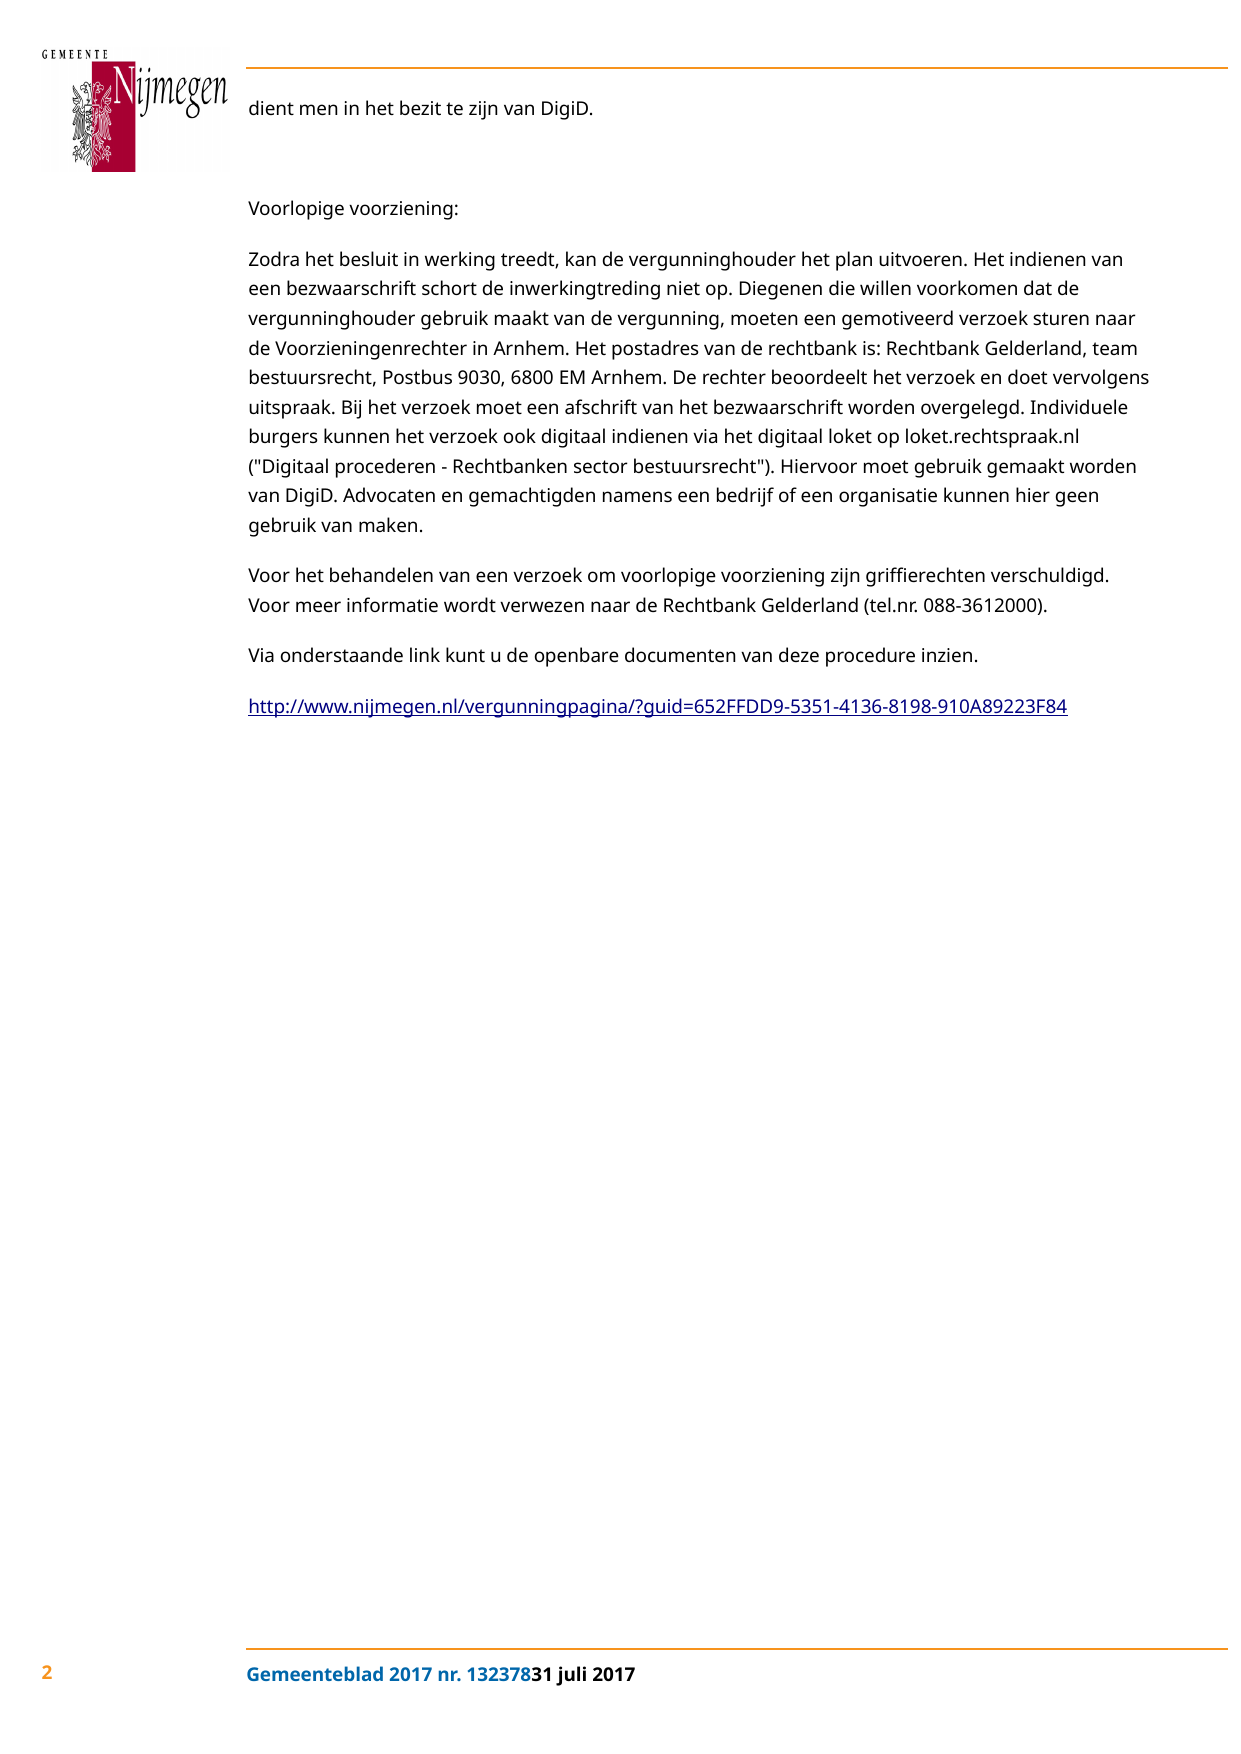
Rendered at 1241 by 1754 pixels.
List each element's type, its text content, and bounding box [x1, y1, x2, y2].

text Via onderstaande link kunt u de openbare documenten van deze procedure inzien. [248, 643, 1152, 668]
text dient men in het bezit te zijn van DigiD. [248, 95, 1152, 121]
text Zodra het besluit in werking treedt, kan de vergunninghouder het plan uitvoeren. Het indienen van een bezwaarschrift schort de inwerkingtreding niet op. Diegenen die willen voorkomen dat de vergunninghouder gebruik maakt van de vergunning, moeten een gemotiveerd verzoek sturen naar de Voorzieningenrechter in Arnhem. Het postadres van de rechtbank is: Rechtbank Gelderland, team bestuursrecht, Postbus 9030, 6800 EM Arnhem. De rechter beoordeelt het verzoek en doet vervolgens uitspraak. Bij het verzoek moet een afschrift van het bezwaarschrift worden overgelegd. Individuele burgers kunnen het verzoek ook digitaal indienen via het digitaal loket op loket.rechtspraak.nl ("Digitaal procederen - Rechtbanken sector bestuursrecht"). Hiervoor moet gebruik gemaakt worden van DigiD. Advocaten en gemachtigden namens een bedrijf of een organisatie kunnen hier geen gebruik van maken. [248, 246, 1152, 538]
text Voor het behandelen van een verzoek om voorlopige voorziening zijn griffierechten verschuldigd. Voor meer informatie wordt verwezen naar de Rechtbank Gelderland (tel.nr. 088-3612000). [248, 563, 1152, 618]
picture [41, 47, 231, 172]
text http://www.nijmegen.nl/vergunningpagina/?guid=652FFDD9-5351-4136-8198-910A89223F84 [248, 693, 1152, 719]
text Voorlopige voorziening: [248, 196, 1152, 221]
